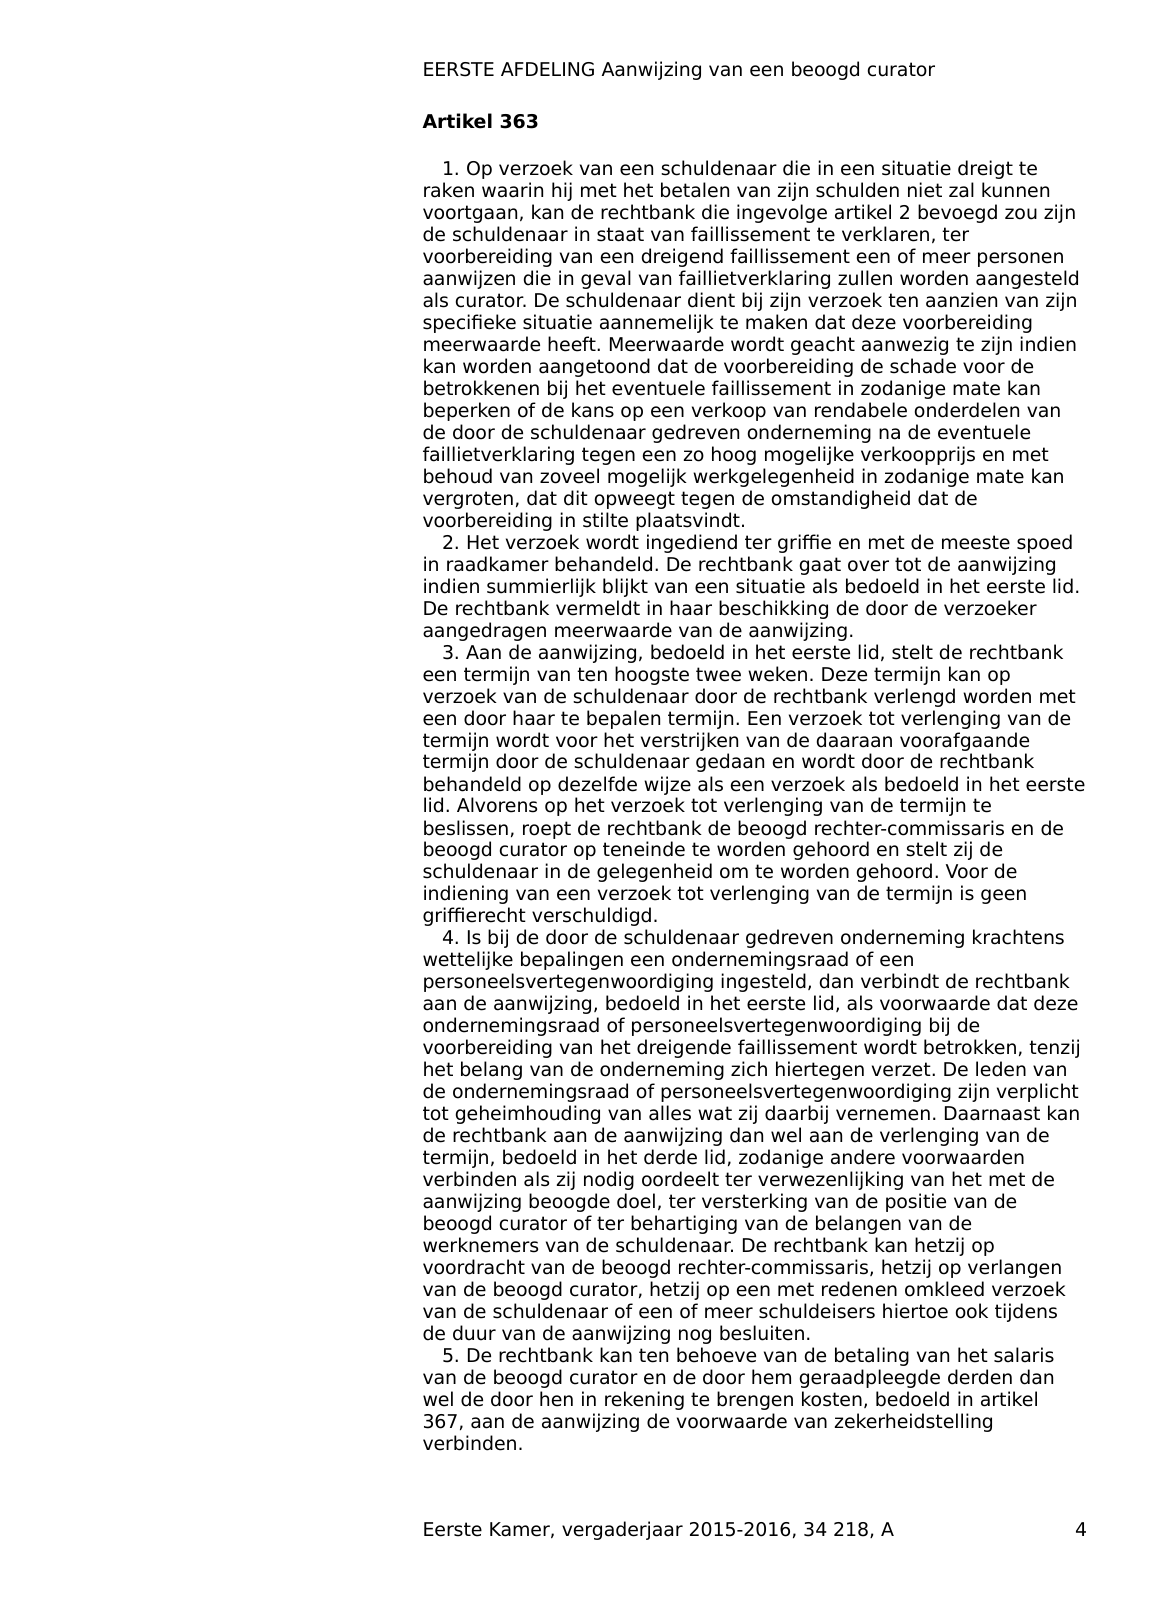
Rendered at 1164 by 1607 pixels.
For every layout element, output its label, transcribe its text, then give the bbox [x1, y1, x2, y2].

subtitle Artikel 363 [422, 111, 1087, 133]
text 2. Het verzoek wordt ingediend ter griffie en met de meeste spoed in raadkamer behandeld. De rechtbank gaat over tot de aanwijzing indien summierlijk blijkt van een situatie als bedoeld in het eerste lid. De rechtbank vermeldt in haar beschikking de door de verzoeker aangedragen meerwaarde van de aanwijzing. [422, 532, 1087, 642]
text 5. De rechtbank kan ten behoeve van de betaling van het salaris van de beoogd curator en de door hem geraadpleegde derden dan wel de door hen in rekening te brengen kosten, bedoeld in artikel 367, aan de aanwijzing de voorwaarde van zekerheidstelling verbinden. [422, 1345, 1087, 1455]
text 1. Op verzoek van een schuldenaar die in een situatie dreigt te raken waarin hij met het betalen van zijn schulden niet zal kunnen voortgaan, kan de rechtbank die ingevolge artikel 2 bevoegd zou zijn de schuldenaar in staat van faillissement te verklaren, ter voorbereiding van een dreigend faillissement een of meer personen aanwijzen die in geval van faillietverklaring zullen worden aangesteld als curator. De schuldenaar dient bij zijn verzoek ten aanzien van zijn specifieke situatie aannemelijk te maken dat deze voorbereiding meerwaarde heeft. Meerwaarde wordt geacht aanwezig te zijn indien kan worden aangetoond dat de voorbereiding de schade voor de betrokkenen bij het eventuele faillissement in zodanige mate kan beperken of de kans op een verkoop van rendabele onderdelen van de door de schuldenaar gedreven onderneming na de eventuele faillietverklaring tegen een zo hoog mogelijke verkoopprijs en met behoud van zoveel mogelijk werkgelegenheid in zodanige mate kan vergroten, dat dit opweegt tegen de omstandigheid dat de voorbereiding in stilte plaatsvindt. [422, 158, 1087, 532]
text 4. Is bij de door de schuldenaar gedreven onderneming krachtens wettelijke bepalingen een ondernemingsraad of een personeelsvertegenwoordiging ingesteld, dan verbindt de rechtbank aan de aanwijzing, bedoeld in het eerste lid, als voorwaarde dat deze ondernemingsraad of personeelsvertegenwoordiging bij de voorbereiding van het dreigende faillissement wordt betrokken, tenzij het belang van de onderneming zich hiertegen verzet. De leden van de ondernemingsraad of personeelsvertegenwoordiging zijn verplicht tot geheimhouding van alles wat zij daarbij vernemen. Daarnaast kan de rechtbank aan de aanwijzing dan wel aan de verlenging van de termijn, bedoeld in het derde lid, zodanige andere voorwaarden verbinden als zij nodig oordeelt ter verwezenlijking van het met de aanwijzing beoogde doel, ter versterking van de positie van de beoogd curator of ter behartiging van de belangen van de werknemers van de schuldenaar. De rechtbank kan hetzij op voordracht van de beoogd rechter-commissaris, hetzij op verlangen van de beoogd curator, hetzij op een met redenen omkleed verzoek van de schuldenaar of een of meer schuldeisers hiertoe ook tijdens de duur van de aanwijzing nog besluiten. [422, 927, 1087, 1345]
text 3. Aan de aanwijzing, bedoeld in het eerste lid, stelt de rechtbank een termijn van ten hoogste twee weken. Deze termijn kan op verzoek van de schuldenaar door de rechtbank verlengd worden met een door haar te bepalen termijn. Een verzoek tot verlenging van de termijn wordt voor het verstrijken van de daaraan voorafgaande termijn door de schuldenaar gedaan en wordt door de rechtbank behandeld op dezelfde wijze als een verzoek als bedoeld in het eerste lid. Alvorens op het verzoek tot verlenging van de termijn te beslissen, roept de rechtbank de beoogd rechter-commissaris en de beoogd curator op teneinde te worden gehoord en stelt zij de schuldenaar in de gelegenheid om te worden gehoord. Voor de indiening van een verzoek tot verlenging van de termijn is geen griffierecht verschuldigd. [422, 642, 1087, 927]
subtitle EERSTE AFDELING Aanwijzing van een beoogd curator [422, 59, 1087, 81]
